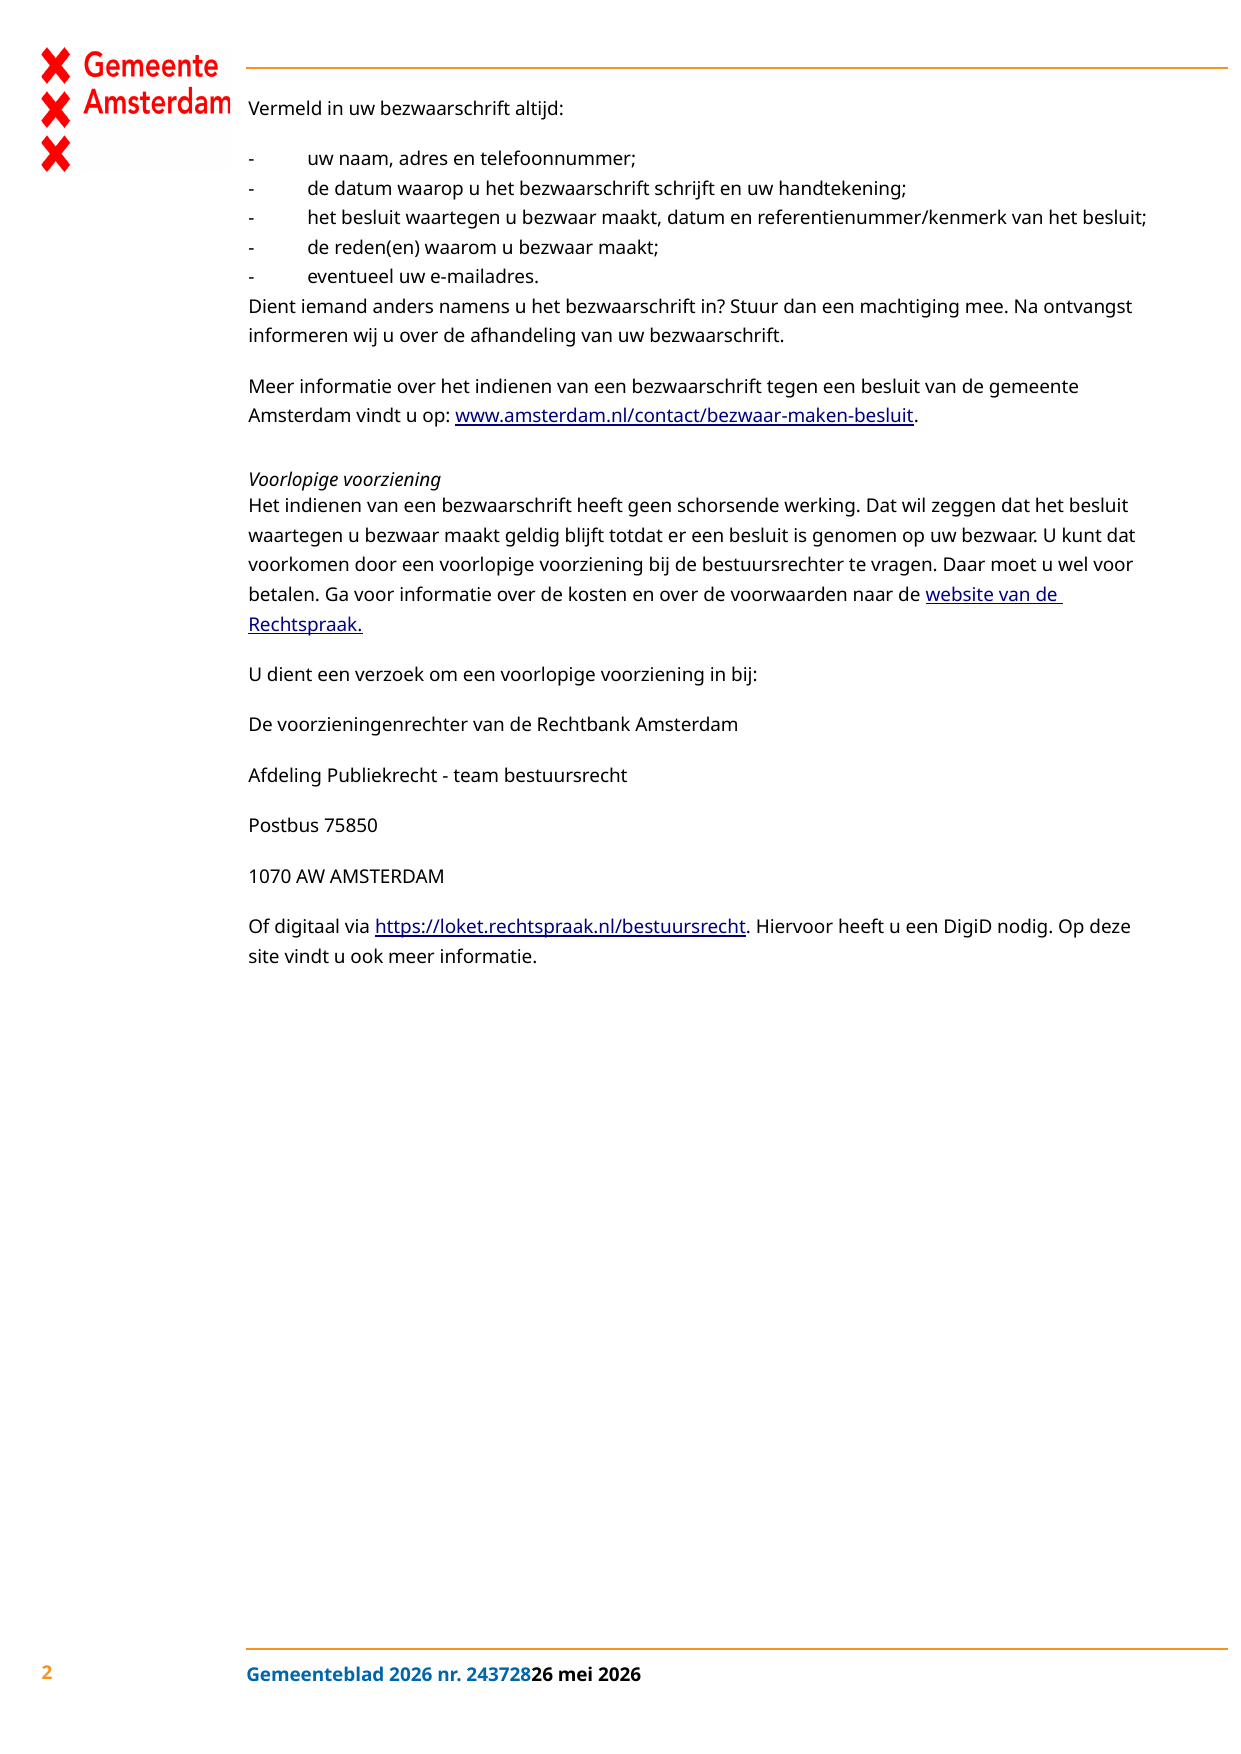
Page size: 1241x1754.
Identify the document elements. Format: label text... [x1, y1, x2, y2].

text Afdeling Publiekrecht - team bestuursrecht [248, 762, 1152, 788]
text De voorzieningenrechter van de Rechtbank Amsterdam [248, 712, 1152, 737]
picture [41, 47, 231, 172]
text Vermeld in uw bezwaarschrift altijd: [248, 95, 1152, 121]
text U dient een verzoek om een voorlopige voorziening in bij: [248, 661, 1152, 687]
text 1070 AW AMSTERDAM [248, 863, 1152, 888]
list uw naam, adres en telefoonnummer; [248, 145, 1152, 171]
text Of digitaal via https://loket.rechtspraak.nl/bestuursrecht. Hiervoor heeft u een DigiD nodig. Op deze site vindt u ook meer informatie. [248, 913, 1152, 968]
text Meer informatie over het indienen van een bezwaarschrift tegen een besluit van de gemeente Amsterdam vindt u op: www.amsterdam.nl/contact/bezwaar-maken-besluit. [248, 373, 1152, 428]
list eventueel uw e-mailadres. [248, 263, 1152, 289]
text Het indienen van een bezwaarschrift heeft geen schorsende werking. Dat wil zeggen dat het besluit waartegen u bezwaar maakt geldig blijft totdat er een besluit is genomen op uw bezwaar. U kunt dat voorkomen door een voorlopige voorziening bij de bestuursrechter te vragen. Daar moet u wel voor betalen. Ga voor informatie over de kosten en over de voorwaarden naar de website van de Rechtspraak. [248, 492, 1152, 636]
text Postbus 75850 [248, 812, 1152, 838]
text Voorlopige voorziening [248, 467, 1152, 492]
list het besluit waartegen u bezwaar maakt, datum en referentienummer/kenmerk van het besluit; [248, 204, 1152, 230]
list de datum waarop u het bezwaarschrift schrijft en uw handtekening; [248, 175, 1152, 201]
text Dient iemand anders namens u het bezwaarschrift in? Stuur dan een machtiging mee. Na ontvangst informeren wij u over de afhandeling van uw bezwaarschrift. [248, 293, 1152, 348]
list de reden(en) waarom u bezwaar maakt; [248, 234, 1152, 260]
